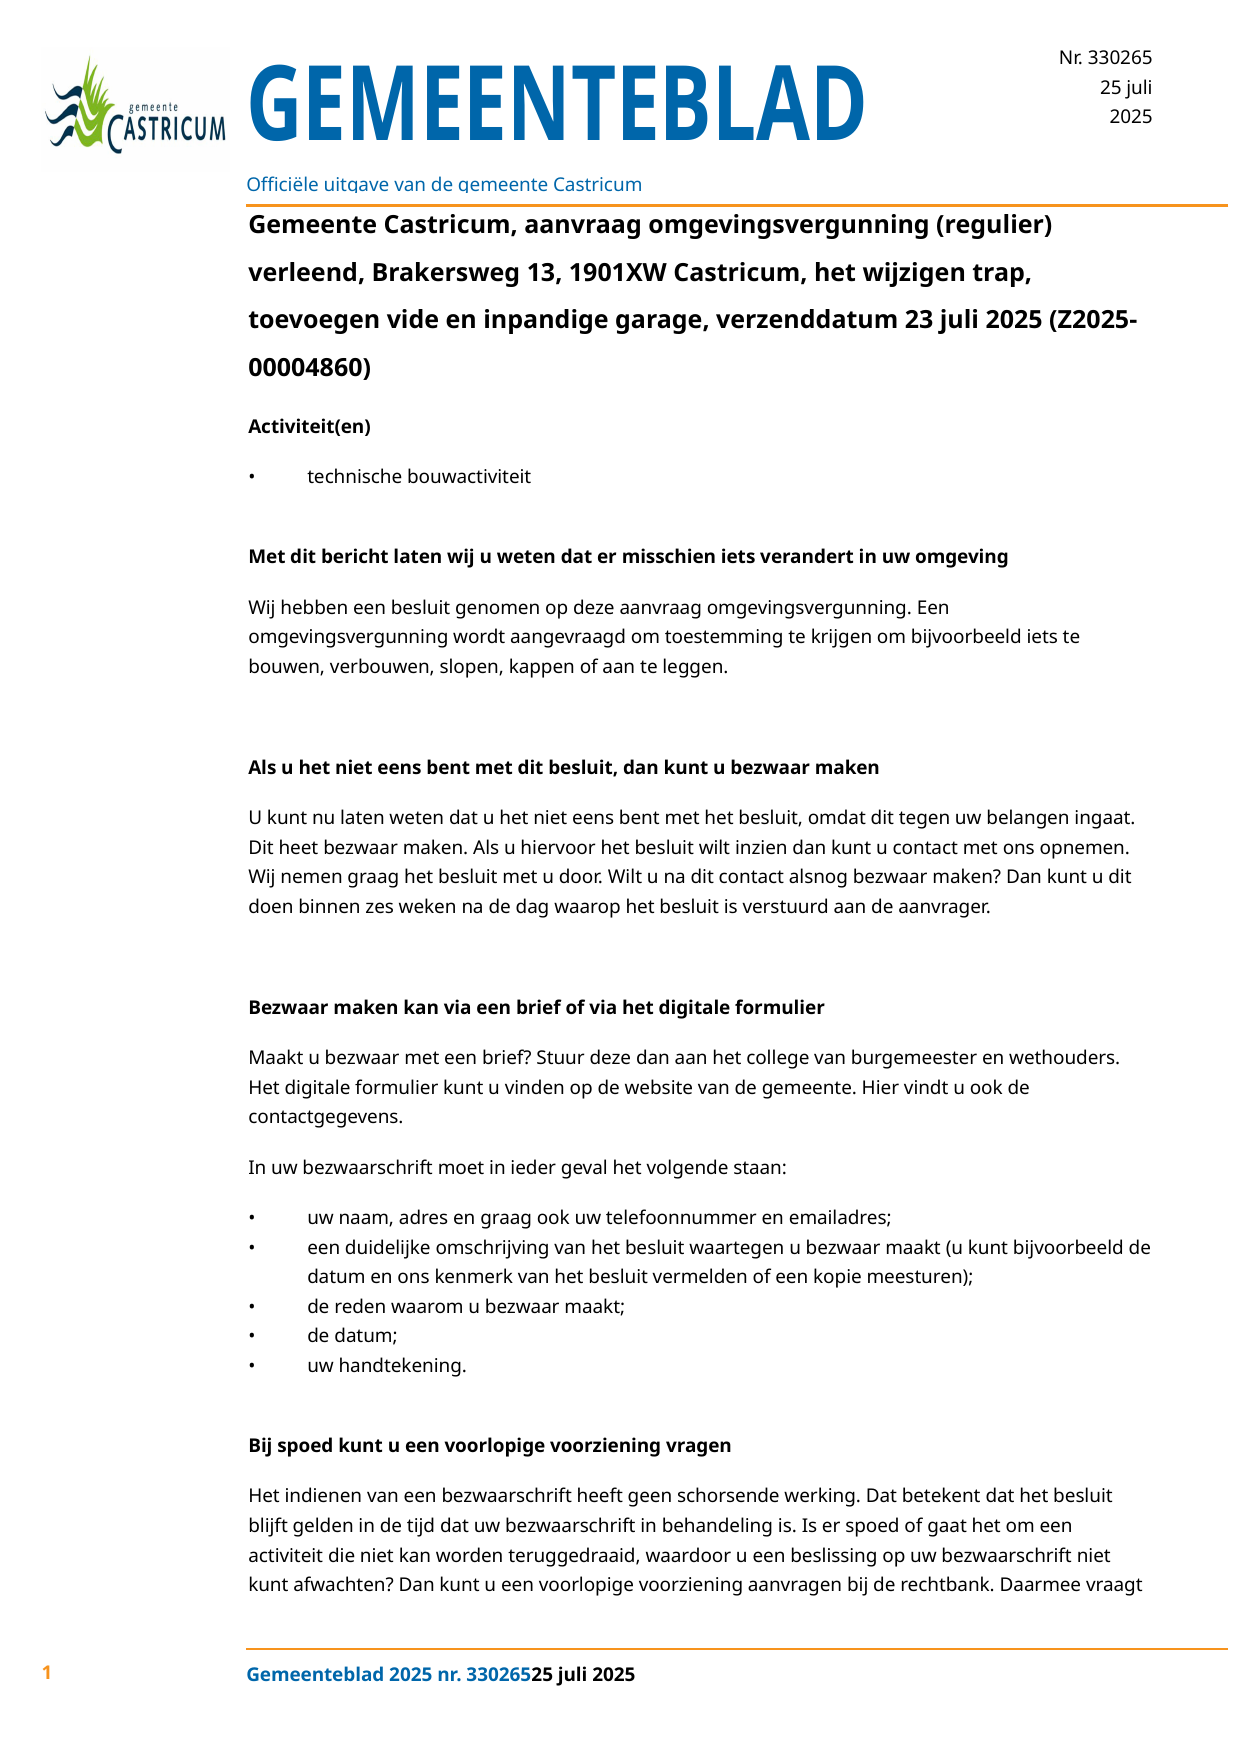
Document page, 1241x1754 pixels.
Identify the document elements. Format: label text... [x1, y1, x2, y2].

list technische bouwactiviteit [248, 463, 1152, 489]
text U kunt nu laten weten dat u het niet eens bent met het besluit, omdat dit tegen uw belangen ingaat. Dit heet bezwaar maken. Als u hiervoor het besluit wilt inzien dan kunt u contact met ons opnemen. Wij nemen graag het besluit met u door. Wilt u na dit contact alsnog bezwaar maken? Dan kunt u dit doen binnen zes weken na de dag waarop het besluit is verstuurd aan de aanvrager. [248, 804, 1152, 919]
text Met dit bericht laten wij u weten dat er misschien iets verandert in uw omgeving [248, 543, 1152, 569]
list de datum; [248, 1323, 1152, 1348]
text Bij spoed kunt u een voorlopige voorziening vragen [248, 1432, 1152, 1458]
list de reden waarom u bezwaar maakt; [248, 1293, 1152, 1319]
list een duidelijke omschrijving van het besluit waartegen u bezwaar maakt (u kunt bijvoorbeeld de datum en ons kenmerk van het besluit vermelden of een kopie meesturen); [248, 1234, 1152, 1289]
text Gemeente Castricum, aanvraag omgevingsvergunning (regulier) verleend, Brakersweg 13, 1901XW Castricum, het wijzigen trap, toevoegen vide en inpandige garage, verzenddatum 23 juli 2025 (Z2025-00004860) [248, 207, 1152, 384]
list uw handtekening. [248, 1352, 1152, 1378]
text Activiteit(en) [248, 413, 1152, 439]
text Bezwaar maken kan via een brief of via het digitale formulier [248, 994, 1152, 1020]
text Het indienen van een bezwaarschrift heeft geen schorsende werking. Dat betekent dat het besluit blijft gelden in de tijd dat uw bezwaarschrift in behandeling is. Is er spoed of gaat het om een activiteit die niet kan worden teruggedraaid, waardoor u een beslissing op uw bezwaarschrift niet kunt afwachten? Dan kunt u een voorlopige voorziening aanvragen bij de rechtbank. Daarmee vraagt [248, 1483, 1152, 1597]
list uw naam, adres en graag ook uw telefoonnummer en emailadres; [248, 1204, 1152, 1230]
text In uw bezwaarschrift moet in ieder geval het volgende staan: [248, 1154, 1152, 1180]
picture [41, 47, 231, 172]
text Wij hebben een besluit genomen op deze aanvraag omgevingsvergunning. Een omgevingsvergunning wordt aangevraagd om toestemming te krijgen om bijvoorbeeld iets te bouwen, verbouwen, slopen, kappen of aan te leggen. [248, 594, 1152, 679]
text Maakt u bezwaar met een brief? Stuur deze dan aan het college van burgemeester en wethouders. Het digitale formulier kunt u vinden op de website van de gemeente. Hier vindt u ook de contactgegevens. [248, 1044, 1152, 1129]
text Als u het niet eens bent met dit besluit, dan kunt u bezwaar maken [248, 754, 1152, 780]
